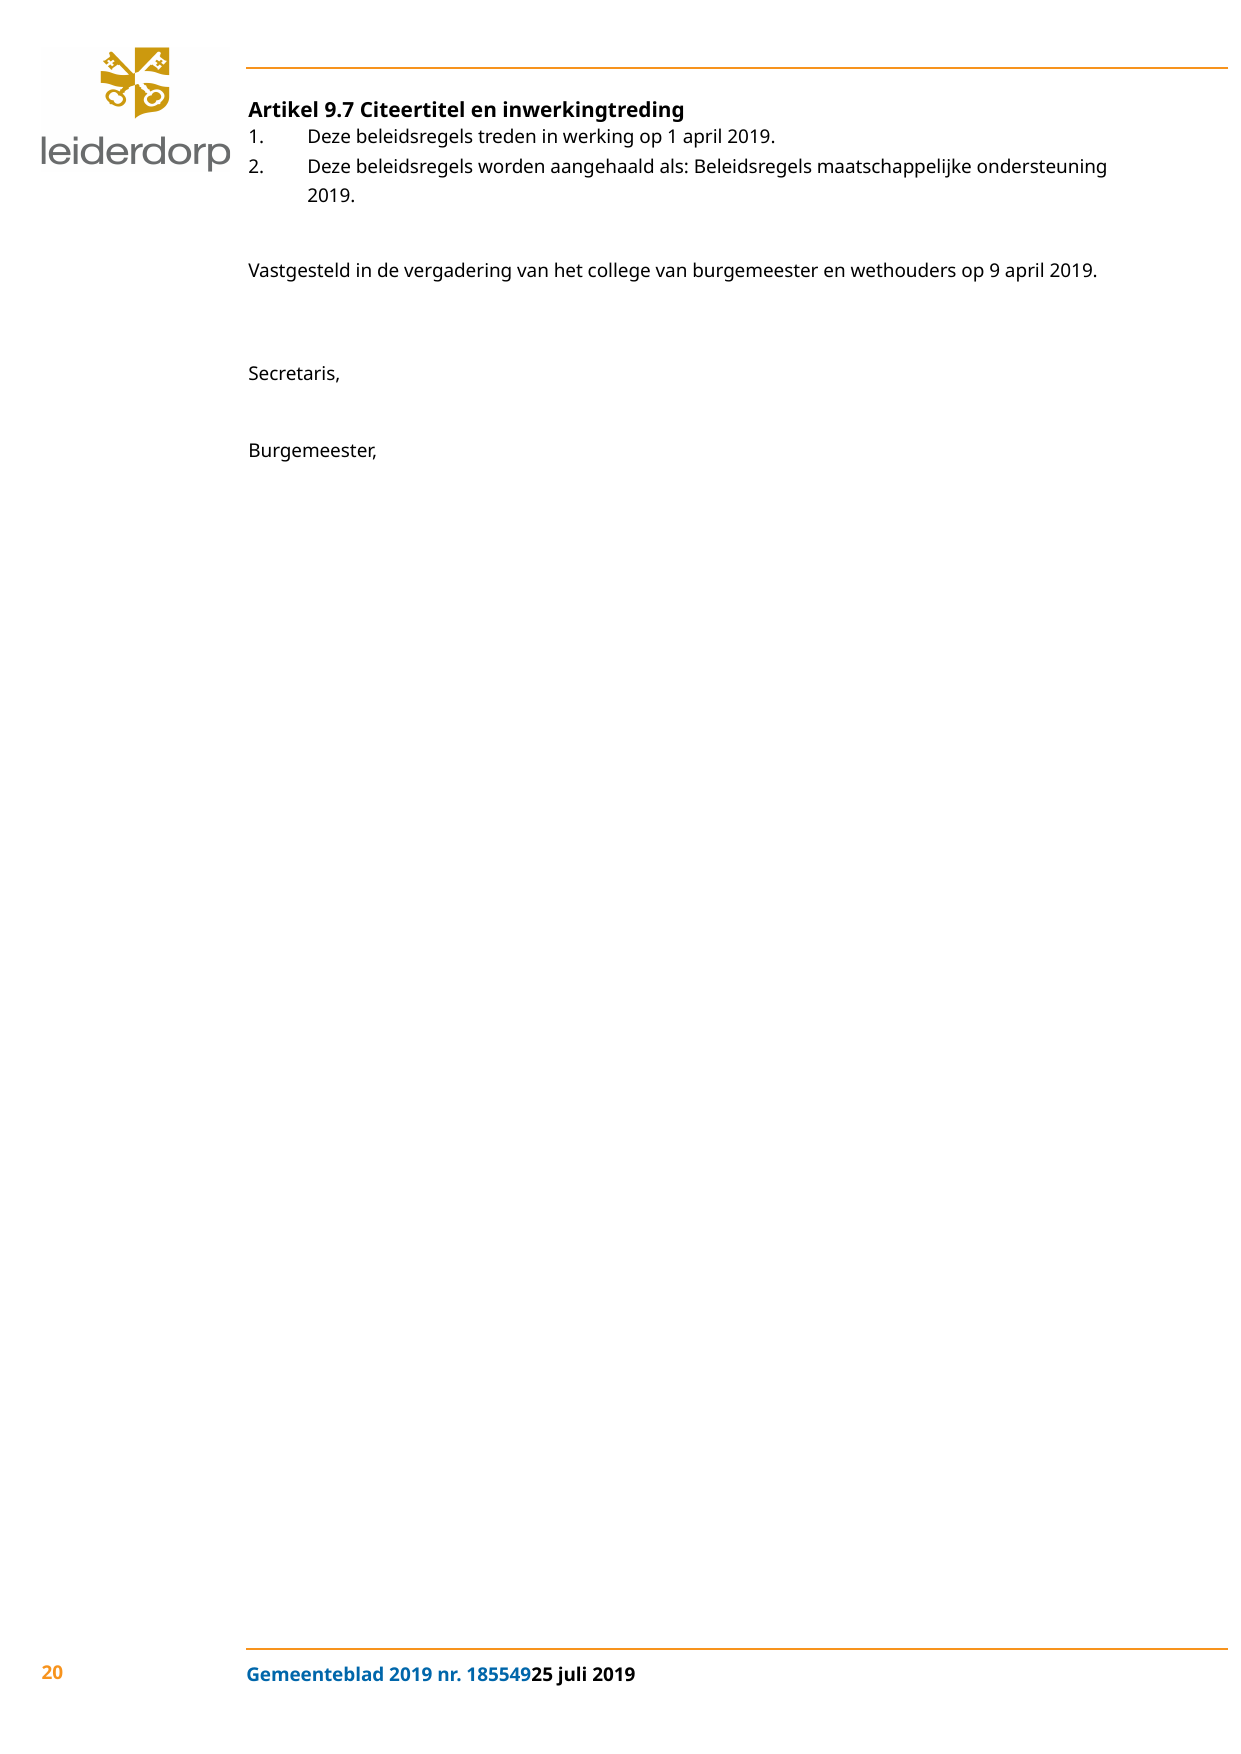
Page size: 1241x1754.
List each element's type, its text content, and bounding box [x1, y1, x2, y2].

list Deze beleidsregels treden in werking op 1 april 2019. [248, 123, 1152, 149]
text Artikel 9.7 Citeertitel en inwerkingtreding [248, 95, 1152, 123]
text Vastgesteld in de vergadering van het college van burgemeester en wethouders op 9 april 2019. [248, 258, 1152, 283]
list Deze beleidsregels worden aangehaald als: Beleidsregels maatschappelijke ondersteuning 2019. [248, 153, 1152, 208]
picture [41, 47, 231, 172]
text Burgemeester, [248, 438, 1152, 463]
text Secretaris, [248, 361, 1152, 386]
